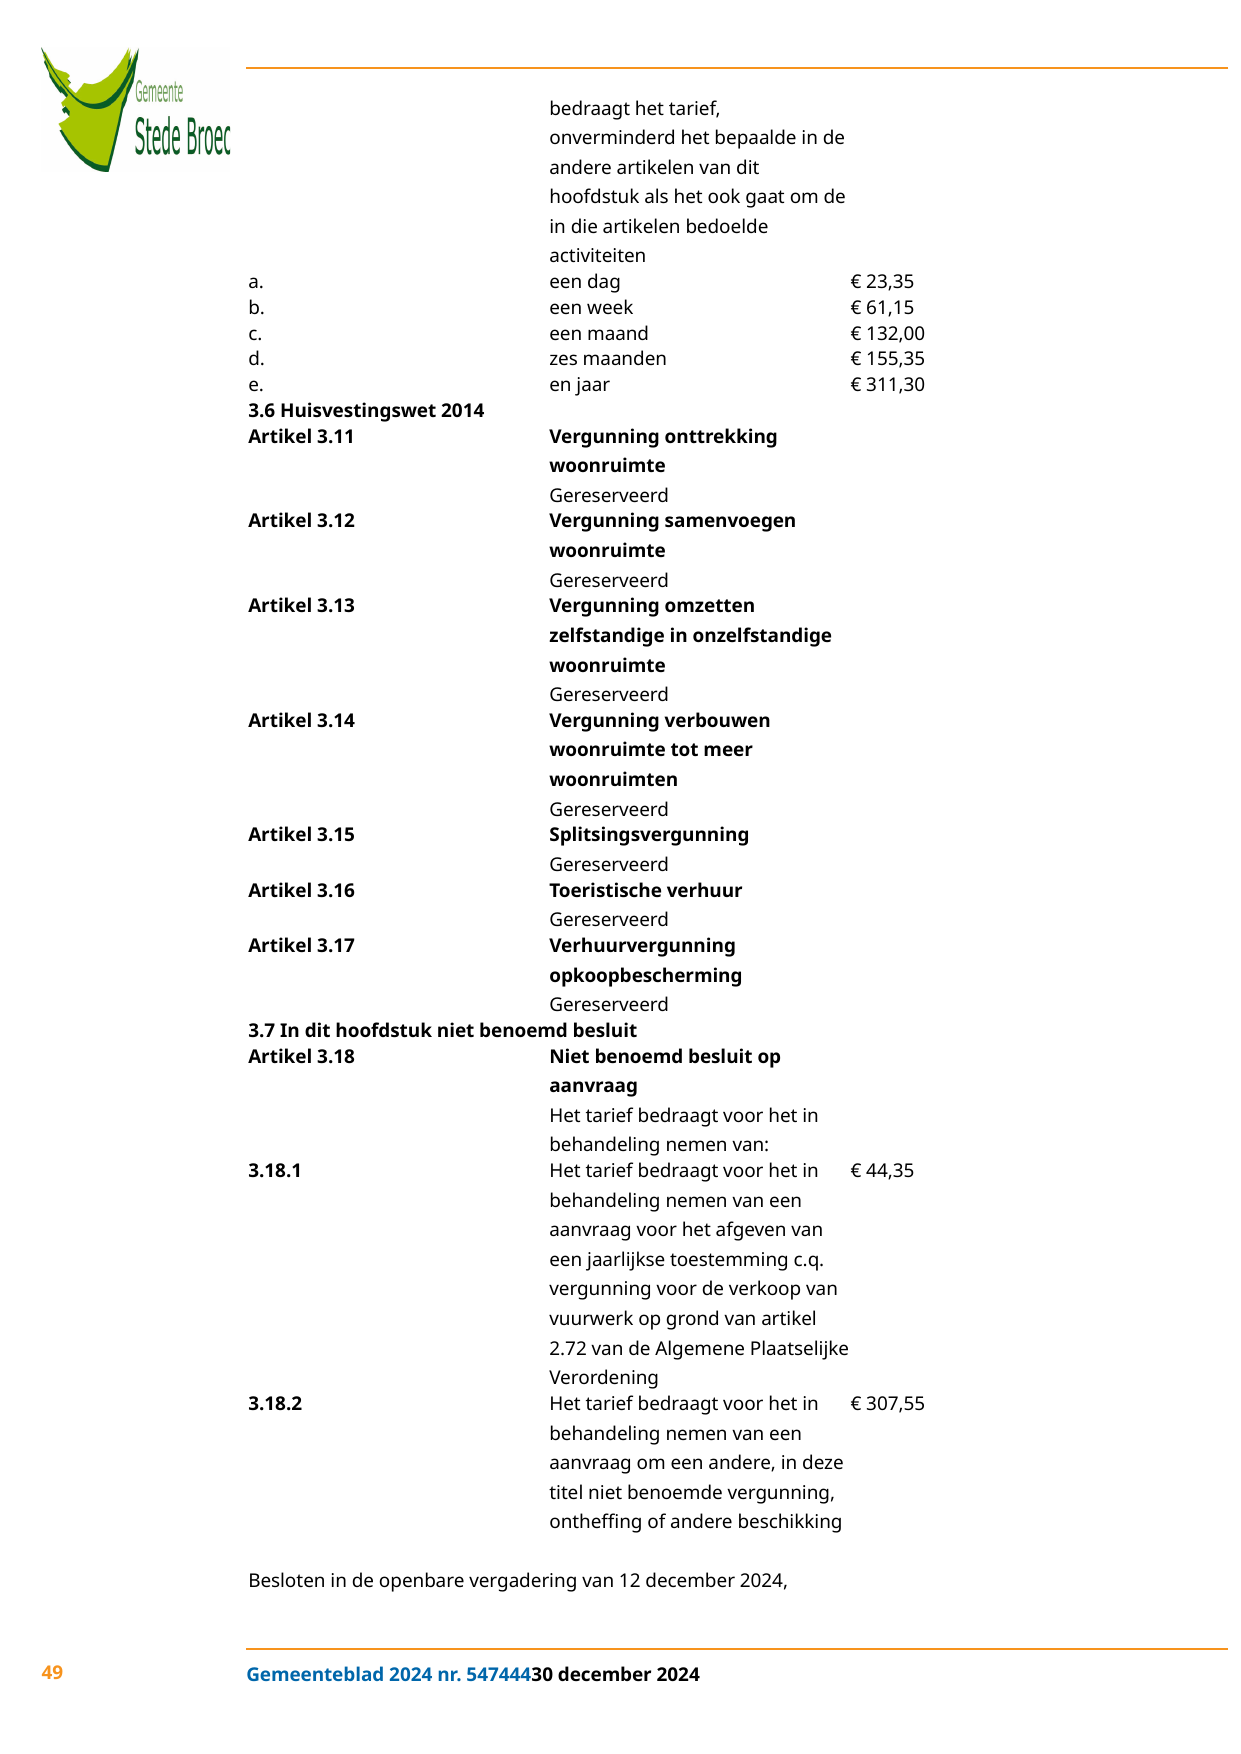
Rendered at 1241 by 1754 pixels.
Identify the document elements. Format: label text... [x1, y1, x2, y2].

table_cell [850, 877, 1152, 932]
table_cell b. [248, 294, 549, 320]
table_cell Artikel 3.12 [248, 508, 549, 593]
table_cell Vergunning samenvoegen woonruimte Gereserveerd [549, 508, 850, 593]
table_cell bedraagt het tarief, onverminderd het bepaalde in de andere artikelen van dit hoofdstuk als het ook gaat om de in die artikelen bedoelde activiteiten [549, 95, 850, 268]
table_cell een week [549, 294, 850, 320]
table_cell Artikel 3.11 [248, 423, 549, 508]
table_cell en jaar [549, 371, 850, 397]
table_cell Vergunning omzetten zelfstandige in onzelfstandige woonruimte Gereserveerd [549, 593, 850, 707]
table_cell 3.6 Huisvestingswet 2014 [248, 397, 1152, 423]
table_cell Artikel 3.18 [248, 1043, 549, 1157]
table_cell Artikel 3.15 [248, 822, 549, 877]
table_cell 3.18.1 [248, 1157, 549, 1390]
table_cell zes maanden [549, 346, 850, 371]
table_cell 3.18.2 [248, 1390, 549, 1534]
table_cell Het tarief bedraagt voor het in behandeling nemen van een aanvraag om een andere, in deze titel niet benoemde vergunning, ontheffing of andere beschikking [549, 1390, 850, 1534]
text Besloten in de openbare vergadering van 12 december 2024, [248, 1567, 1152, 1593]
table_cell € 44,35 [850, 1157, 1152, 1390]
table_cell Toeristische verhuur Gereserveerd [549, 877, 850, 932]
table_cell Vergunning onttrekking woonruimte Gereserveerd [549, 423, 850, 508]
table_cell [850, 707, 1152, 822]
table_cell [850, 508, 1152, 593]
table_cell Niet benoemd besluit op aanvraag Het tarief bedraagt voor het in behandeling nemen van: [549, 1043, 850, 1157]
picture [41, 47, 231, 172]
table_cell Artikel 3.14 [248, 707, 549, 822]
table_cell [850, 1043, 1152, 1157]
table_cell Artikel 3.16 [248, 877, 549, 932]
table_cell [850, 95, 1152, 268]
table_cell Verhuurvergunning opkoopbescherming Gereserveerd [549, 932, 850, 1017]
table_cell [850, 593, 1152, 707]
table_cell € 61,15 [850, 294, 1152, 320]
table_cell a. [248, 269, 549, 294]
table_cell Splitsingsvergunning Gereserveerd [549, 822, 850, 877]
table_cell € 23,35 [850, 269, 1152, 294]
table_cell e. [248, 371, 549, 397]
table_cell een maand [549, 320, 850, 346]
table_cell [850, 932, 1152, 1017]
table_cell [850, 822, 1152, 877]
table_cell Artikel 3.13 [248, 593, 549, 707]
table_cell € 311,30 [850, 371, 1152, 397]
table_cell een dag [549, 269, 850, 294]
table_cell 3.7 In dit hoofdstuk niet benoemd besluit [248, 1017, 1152, 1043]
table_cell c. [248, 320, 549, 346]
table_cell [850, 423, 1152, 508]
table_cell [248, 95, 549, 268]
table_cell Artikel 3.17 [248, 932, 549, 1017]
table_cell € 307,55 [850, 1390, 1152, 1534]
table_cell € 155,35 [850, 346, 1152, 371]
table_cell Het tarief bedraagt voor het in behandeling nemen van een aanvraag voor het afgeven van een jaarlijkse toestemming c.q. vergunning voor de verkoop van vuurwerk op grond van artikel 2.72 van de Algemene Plaatselijke Verordening [549, 1157, 850, 1390]
table_cell € 132,00 [850, 320, 1152, 346]
table_cell Vergunning verbouwen woonruimte tot meer woonruimten Gereserveerd [549, 707, 850, 822]
table_cell d. [248, 346, 549, 371]
